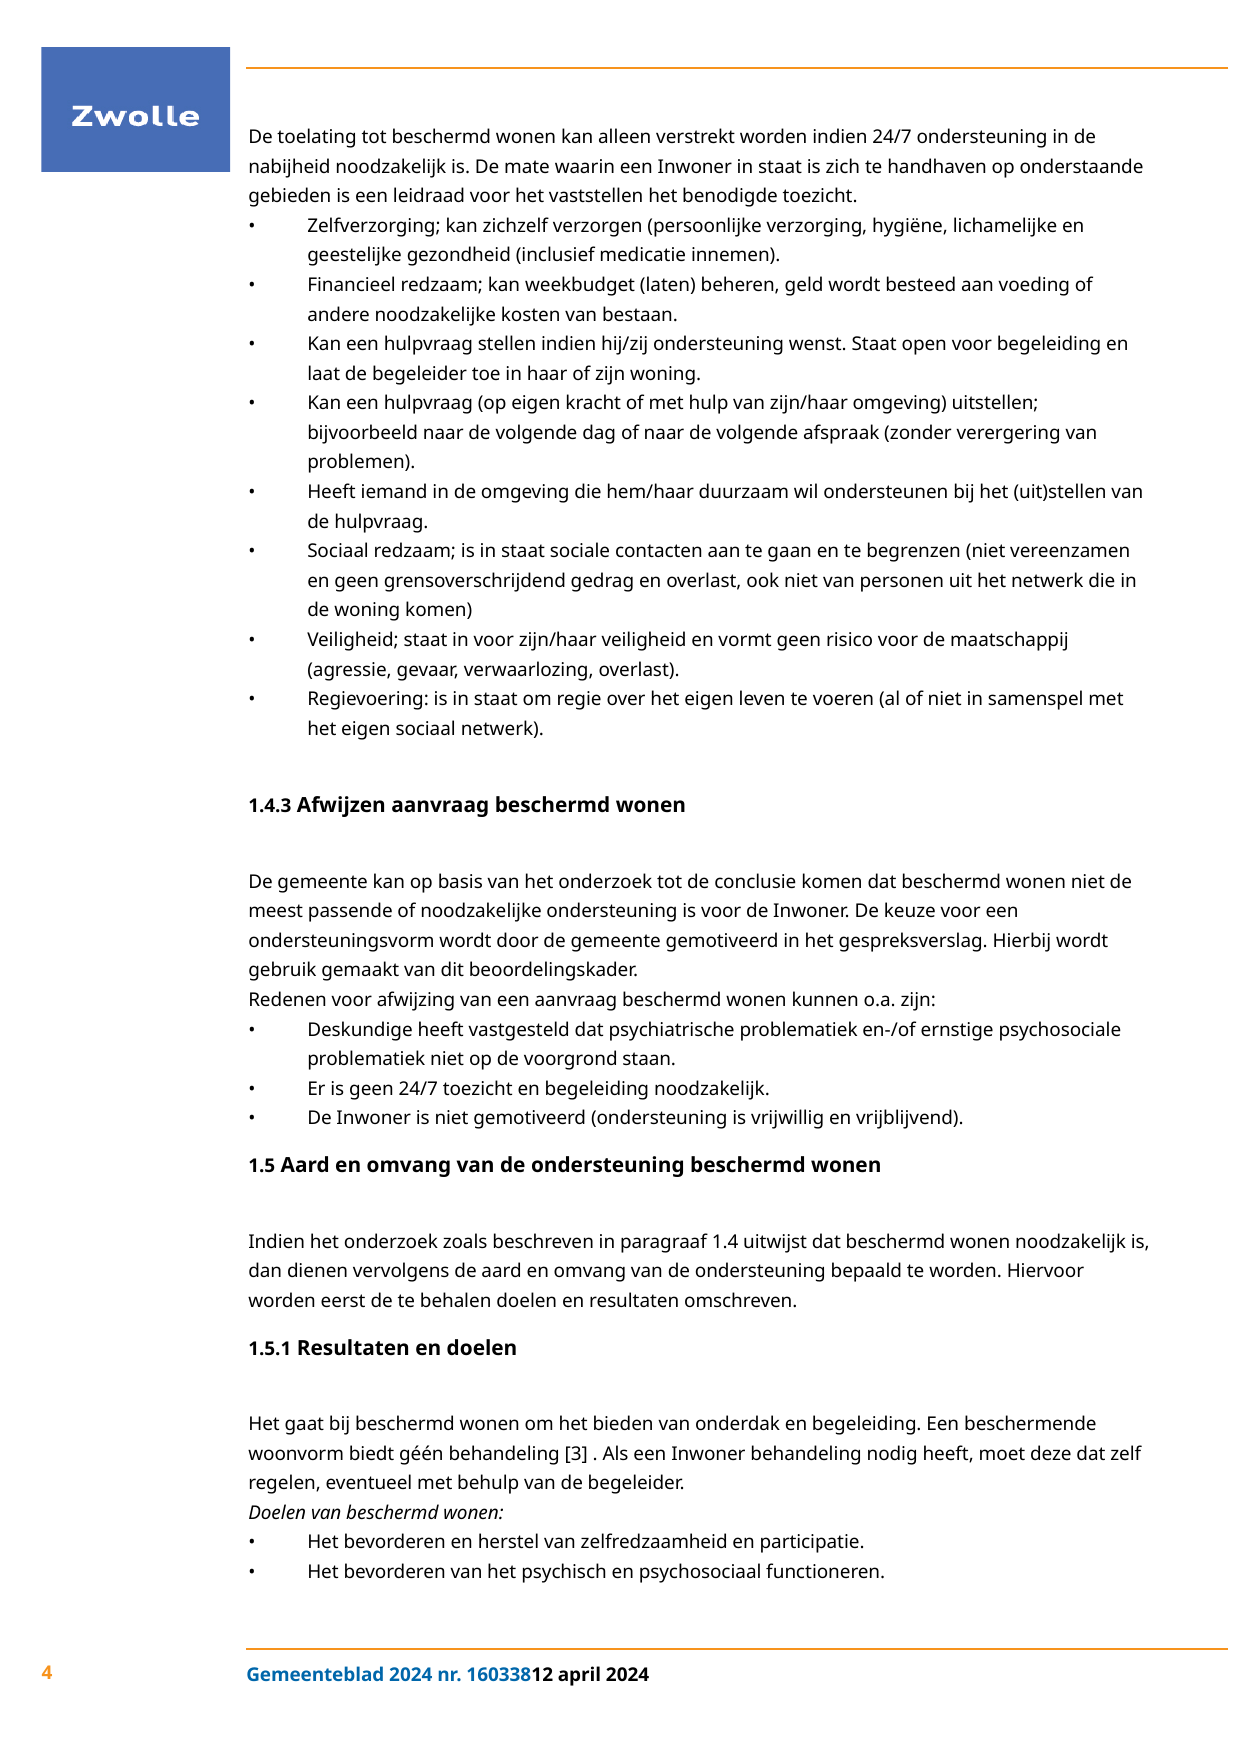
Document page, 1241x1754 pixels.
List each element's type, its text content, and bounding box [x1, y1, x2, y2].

list Er is geen 24/7 toezicht en begeleiding noodzakelijk. [248, 1075, 1152, 1101]
list Veiligheid; staat in voor zijn/haar veiligheid en vormt geen risico voor de maatschappij (agressie, gevaar, verwaarlozing, overlast). [248, 626, 1152, 681]
picture [41, 47, 231, 172]
list Zelfverzorging; kan zichzelf verzorgen (persoonlijke verzorging, hygiëne, lichamelijke en geestelijke gezondheid (inclusief medicatie innemen). [248, 212, 1152, 267]
list Kan een hulpvraag stellen indien hij/zij ondersteuning wenst. Staat open voor begeleiding en laat de begeleider toe in haar of zijn woning. [248, 330, 1152, 386]
list Heeft iemand in de omgeving die hem/haar duurzaam wil ondersteunen bij het (uit)stellen van de hulpvraag. [248, 478, 1152, 533]
text De gemeente kan op basis van het onderzoek tot de conclusie komen dat beschermd wonen niet de meest passende of noodzakelijke ondersteuning is voor de Inwoner. De keuze voor een ondersteuningsvorm wordt door de gemeente gemotiveerd in het gespreksverslag. Hierbij wordt gebruik gemaakt van dit beoordelingskader. [248, 868, 1152, 982]
text 1.4.3 Afwijzen aanvraag beschermd wonen [248, 790, 1152, 818]
text Het gaat bij beschermd wonen om het bieden van onderdak en begeleiding. Een beschermende woonvorm biedt géén behandeling [3] . Als een Inwoner behandeling nodig heeft, moet deze dat zelf regelen, eventueel met behulp van de begeleider. [248, 1410, 1152, 1495]
text 1.5 Aard en omvang van de ondersteuning beschermd wonen [248, 1150, 1152, 1178]
text Indien het onderzoek zoals beschreven in paragraaf 1.4 uitwijst dat beschermd wonen noodzakelijk is, dan dienen vervolgens de aard en omvang van de ondersteuning bepaald te worden. Hiervoor worden eerst de te behalen doelen en resultaten omschreven. [248, 1228, 1152, 1313]
list Deskundige heeft vastgesteld dat psychiatrische problematiek en-/of ernstige psychosociale problematiek niet op de voorgrond staan. [248, 1016, 1152, 1071]
text Doelen van beschermd wonen: [248, 1499, 1152, 1525]
list Regievoering: is in staat om regie over het eigen leven te voeren (al of niet in samenspel met het eigen sociaal netwerk). [248, 685, 1152, 741]
text De toelating tot beschermd wonen kan alleen verstrekt worden indien 24/7 ondersteuning in de nabijheid noodzakelijk is. De mate waarin een Inwoner in staat is zich te handhaven op onderstaande gebieden is een leidraad voor het vaststellen het benodigde toezicht. [248, 123, 1152, 208]
list Het bevorderen en herstel van zelfredzaamheid en participatie. [248, 1529, 1152, 1554]
text 1.5.1 Resultaten en doelen [248, 1333, 1152, 1361]
text Redenen voor afwijzing van een aanvraag beschermd wonen kunnen o.a. zijn: [248, 986, 1152, 1012]
list De Inwoner is niet gemotiveerd (ondersteuning is vrijwillig en vrijblijvend). [248, 1104, 1152, 1130]
list Het bevorderen van het psychisch en psychosociaal functioneren. [248, 1558, 1152, 1584]
list Financieel redzaam; kan weekbudget (laten) beheren, geld wordt besteed aan voeding of andere noodzakelijke kosten van bestaan. [248, 271, 1152, 326]
list Kan een hulpvraag (op eigen kracht of met hulp van zijn/haar omgeving) uitstellen; bijvoorbeeld naar de volgende dag of naar de volgende afspraak (zonder verergering van problemen). [248, 389, 1152, 474]
list Sociaal redzaam; is in staat sociale contacten aan te gaan en te begrenzen (niet vereenzamen en geen grensoverschrijdend gedrag en overlast, ook niet van personen uit het netwerk die in de woning komen) [248, 537, 1152, 622]
